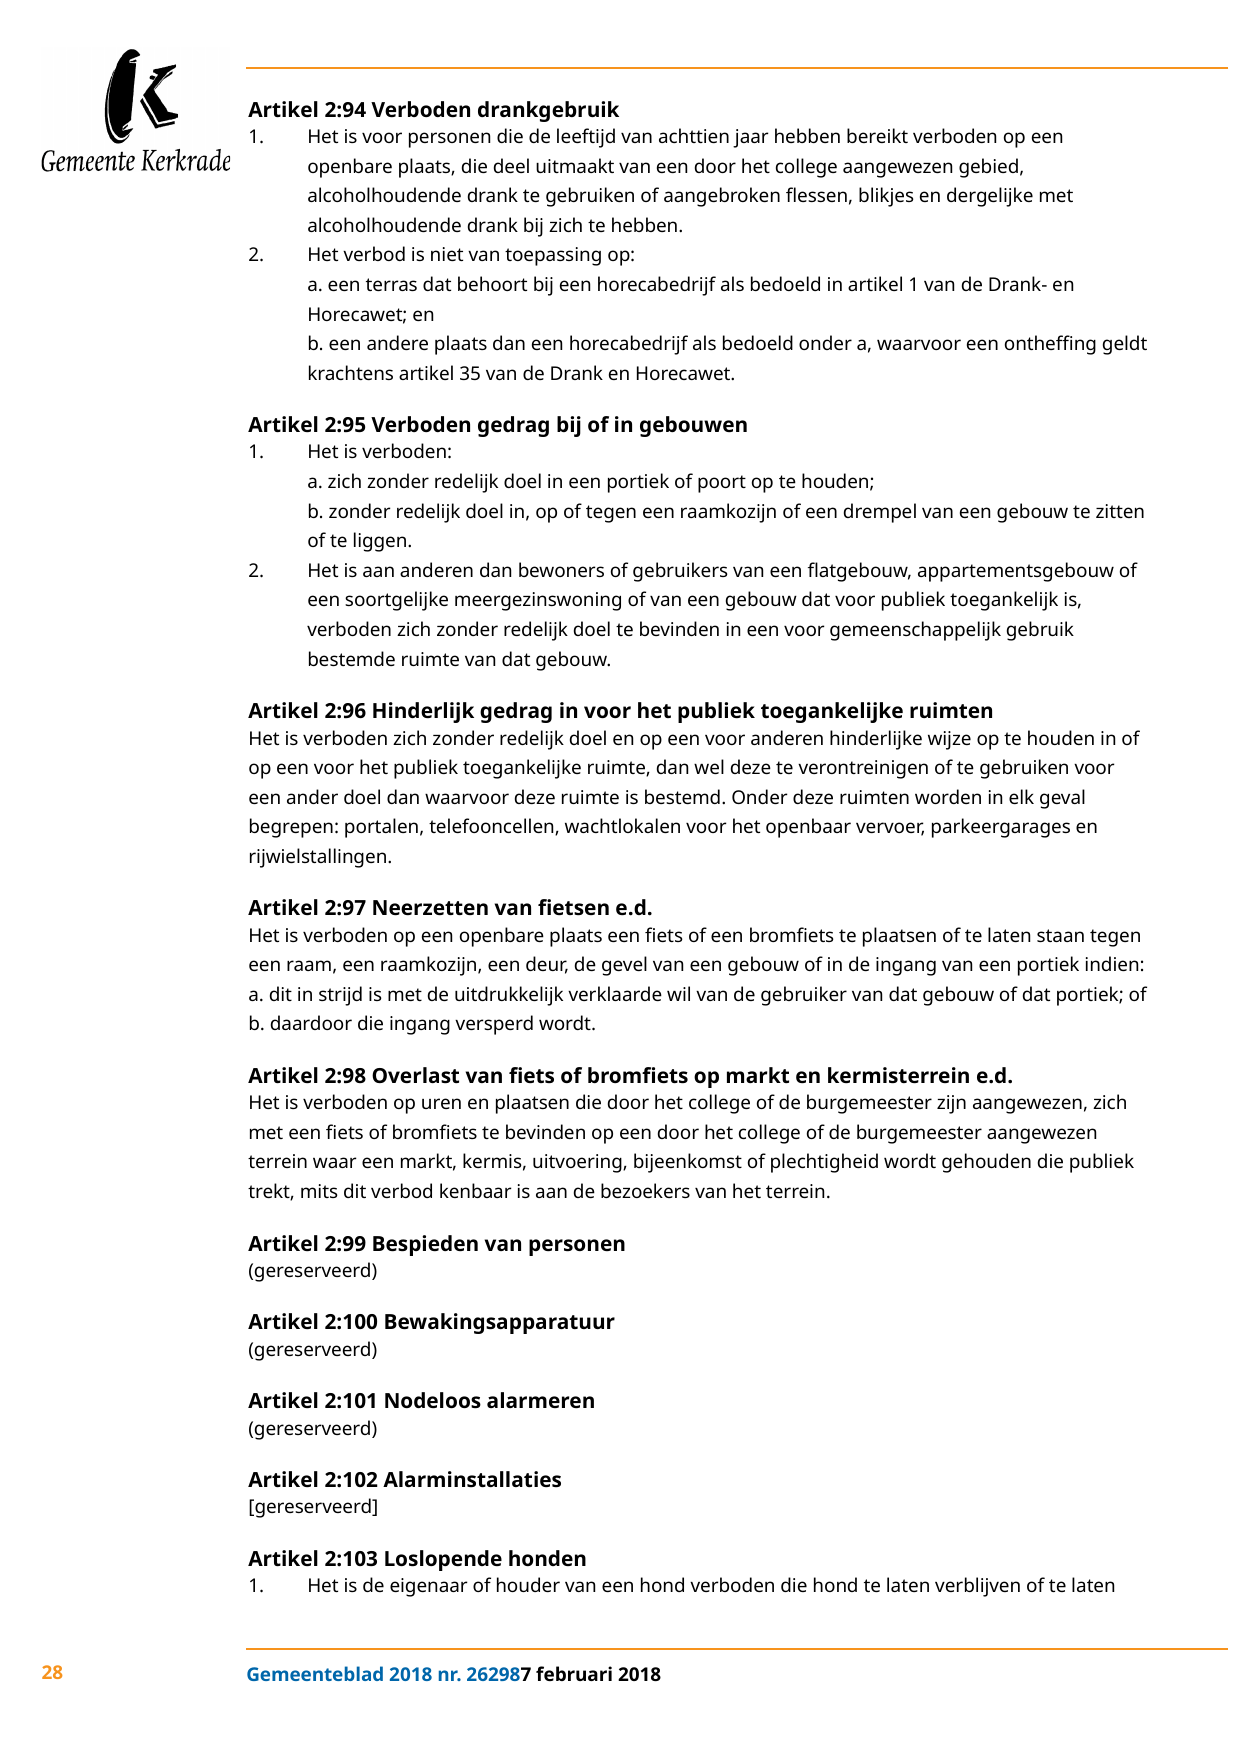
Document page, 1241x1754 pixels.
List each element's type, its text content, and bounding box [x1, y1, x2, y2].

text (gereserveerd) [248, 1257, 1152, 1283]
list b. zonder redelijk doel in, op of tegen een raamkozijn of een drempel van een gebouw te zitten of te liggen. [248, 498, 1152, 553]
text a. dit in strijd is met de uitdrukkelijk verklaarde wil van de gebruiker van dat gebouw of dat portiek; of [248, 981, 1152, 1007]
list a. zich zonder redelijk doel in een portiek of poort op te houden; [248, 468, 1152, 494]
text (gereserveerd) [248, 1415, 1152, 1441]
text Artikel 2:99 Bespieden van personen [248, 1229, 1152, 1257]
text Het is verboden zich zonder redelijk doel en op een voor anderen hinderlijke wijze op te houden in of op een voor het publiek toegankelijke ruimte, dan wel deze te verontreinigen of te gebruiken voor een ander doel dan waarvoor deze ruimte is bestemd. Onder deze ruimten worden in elk geval begrepen: portalen, telefooncellen, wachtlokalen voor het openbaar vervoer, parkeergarages en rijwielstallingen. [248, 725, 1152, 869]
text Artikel 2:96 Hinderlijk gedrag in voor het publiek toegankelijke ruimten [248, 696, 1152, 725]
list Het is aan anderen dan bewoners of gebruikers van een flatgebouw, appartementsgebouw of een soortgelijke meergezinswoning of van een gebouw dat voor publiek toegankelijk is, verboden zich zonder redelijk doel te bevinden in een voor gemeenschappelijk gebruik bestemde ruimte van dat gebouw. [248, 557, 1152, 672]
list Het is de eigenaar of houder van een hond verboden die hond te laten verblijven of te laten [248, 1572, 1152, 1598]
list Het is voor personen die de leeftijd van achttien jaar hebben bereikt verboden op een openbare plaats, die deel uitmaakt van een door het college aangewezen gebied, alcoholhoudende drank te gebruiken of aangebroken flessen, blikjes en dergelijke met alcoholhoudende drank bij zich te hebben. [248, 123, 1152, 238]
text Artikel 2:100 Bewakingsapparatuur [248, 1307, 1152, 1336]
list Het verbod is niet van toepassing op: [248, 242, 1152, 267]
text Artikel 2:103 Loslopende honden [248, 1544, 1152, 1572]
text Artikel 2:97 Neerzetten van fietsen e.d. [248, 893, 1152, 922]
text [gereserveerd] [248, 1494, 1152, 1519]
list b. een andere plaats dan een horecabedrijf als bedoeld onder a, waarvoor een ontheffing geldt krachtens artikel 35 van de Drank en Horecawet. [248, 330, 1152, 386]
list Het is verboden: [248, 439, 1152, 464]
text Het is verboden op uren en plaatsen die door het college of de burgemeester zijn aangewezen, zich met een fiets of bromfiets te bevinden op een door het college of de burgemeester aangewezen terrein waar een markt, kermis, uitvoering, bijeenkomst of plechtigheid wordt gehouden die publiek trekt, mits dit verbod kenbaar is aan de bezoekers van het terrein. [248, 1089, 1152, 1204]
list a. een terras dat behoort bij een horecabedrijf als bedoeld in artikel 1 van de Drank- en Horecawet; en [248, 271, 1152, 326]
text Artikel 2:102 Alarminstallaties [248, 1465, 1152, 1494]
picture [41, 47, 231, 172]
text Artikel 2:94 Verboden drankgebruik [248, 95, 1152, 123]
text b. daardoor die ingang versperd wordt. [248, 1011, 1152, 1036]
text Artikel 2:95 Verboden gedrag bij of in gebouwen [248, 410, 1152, 439]
text Artikel 2:98 Overlast van fiets of bromfiets op markt en kermisterrein e.d. [248, 1061, 1152, 1089]
text (gereserveerd) [248, 1336, 1152, 1362]
text Artikel 2:101 Nodeloos alarmeren [248, 1386, 1152, 1415]
text Het is verboden op een openbare plaats een fiets of een bromfiets te plaatsen of te laten staan tegen een raam, een raamkozijn, een deur, de gevel van een gebouw of in de ingang van een portiek indien: [248, 922, 1152, 977]
